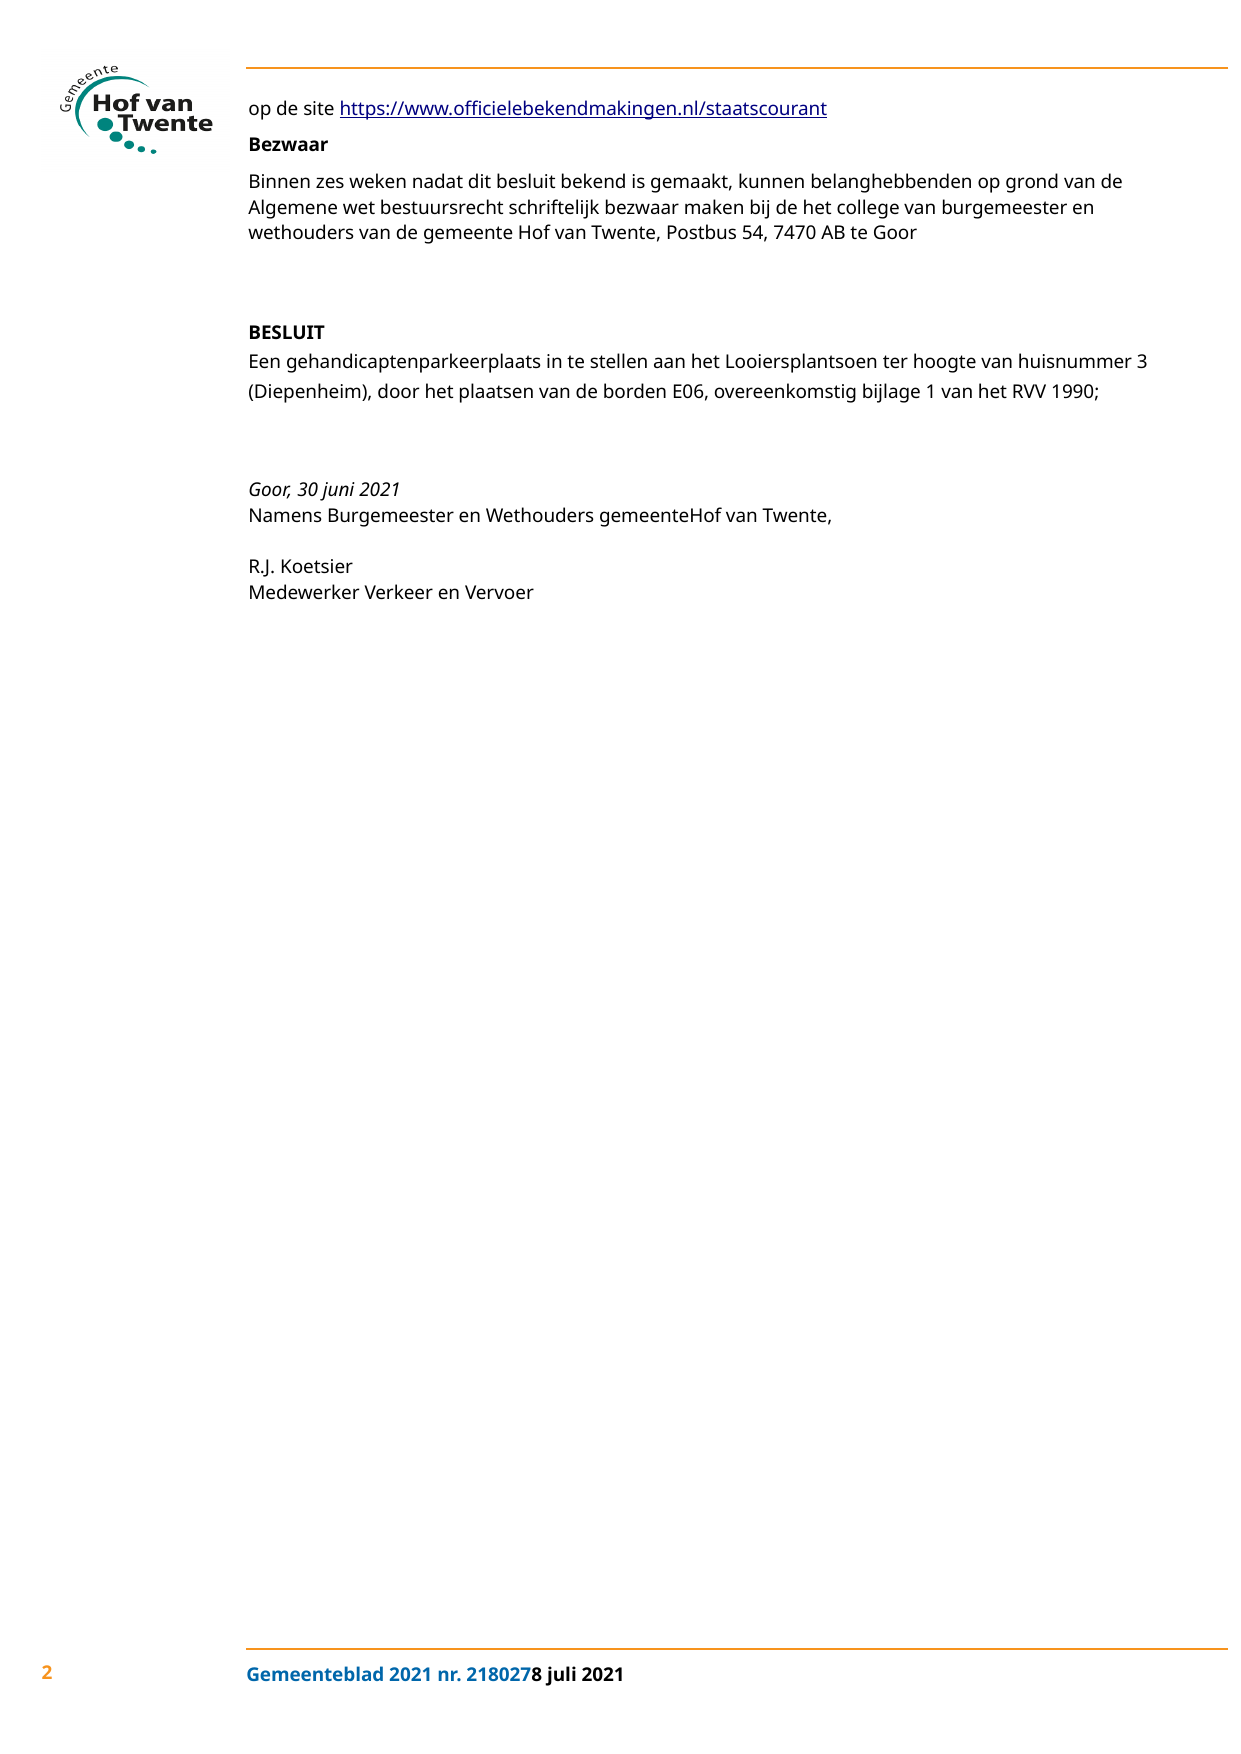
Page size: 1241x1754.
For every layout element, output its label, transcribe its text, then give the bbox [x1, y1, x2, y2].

text BESLUIT [248, 319, 1152, 345]
text op de site https://www.officielebekendmakingen.nl/staatscourant [248, 95, 1152, 121]
text R.J. Koetsier [248, 553, 1152, 579]
text Namens Burgemeester en Wethouders gemeenteHof van Twente, [248, 502, 1152, 528]
text Goor, 30 juni 2021 [248, 476, 1152, 502]
picture [41, 47, 231, 172]
text Een gehandicaptenparkeerplaats in te stellen aan het Looiersplantsoen ter hoogte van huisnummer 3 (Diepenheim), door het plaatsen van de borden E06, overeenkomstig bijlage 1 van het RVV 1990; [248, 348, 1152, 404]
text Binnen zes weken nadat dit besluit bekend is gemaakt, kunnen belanghebbenden op grond van de Algemene wet bestuursrecht schriftelijk bezwaar maken bij de het college van burgemeester en wethouders van de gemeente Hof van Twente, Postbus 54, 7470 AB te Goor [248, 168, 1152, 245]
text Bezwaar [248, 131, 1152, 157]
text Medewerker Verkeer en Vervoer [248, 579, 1152, 605]
